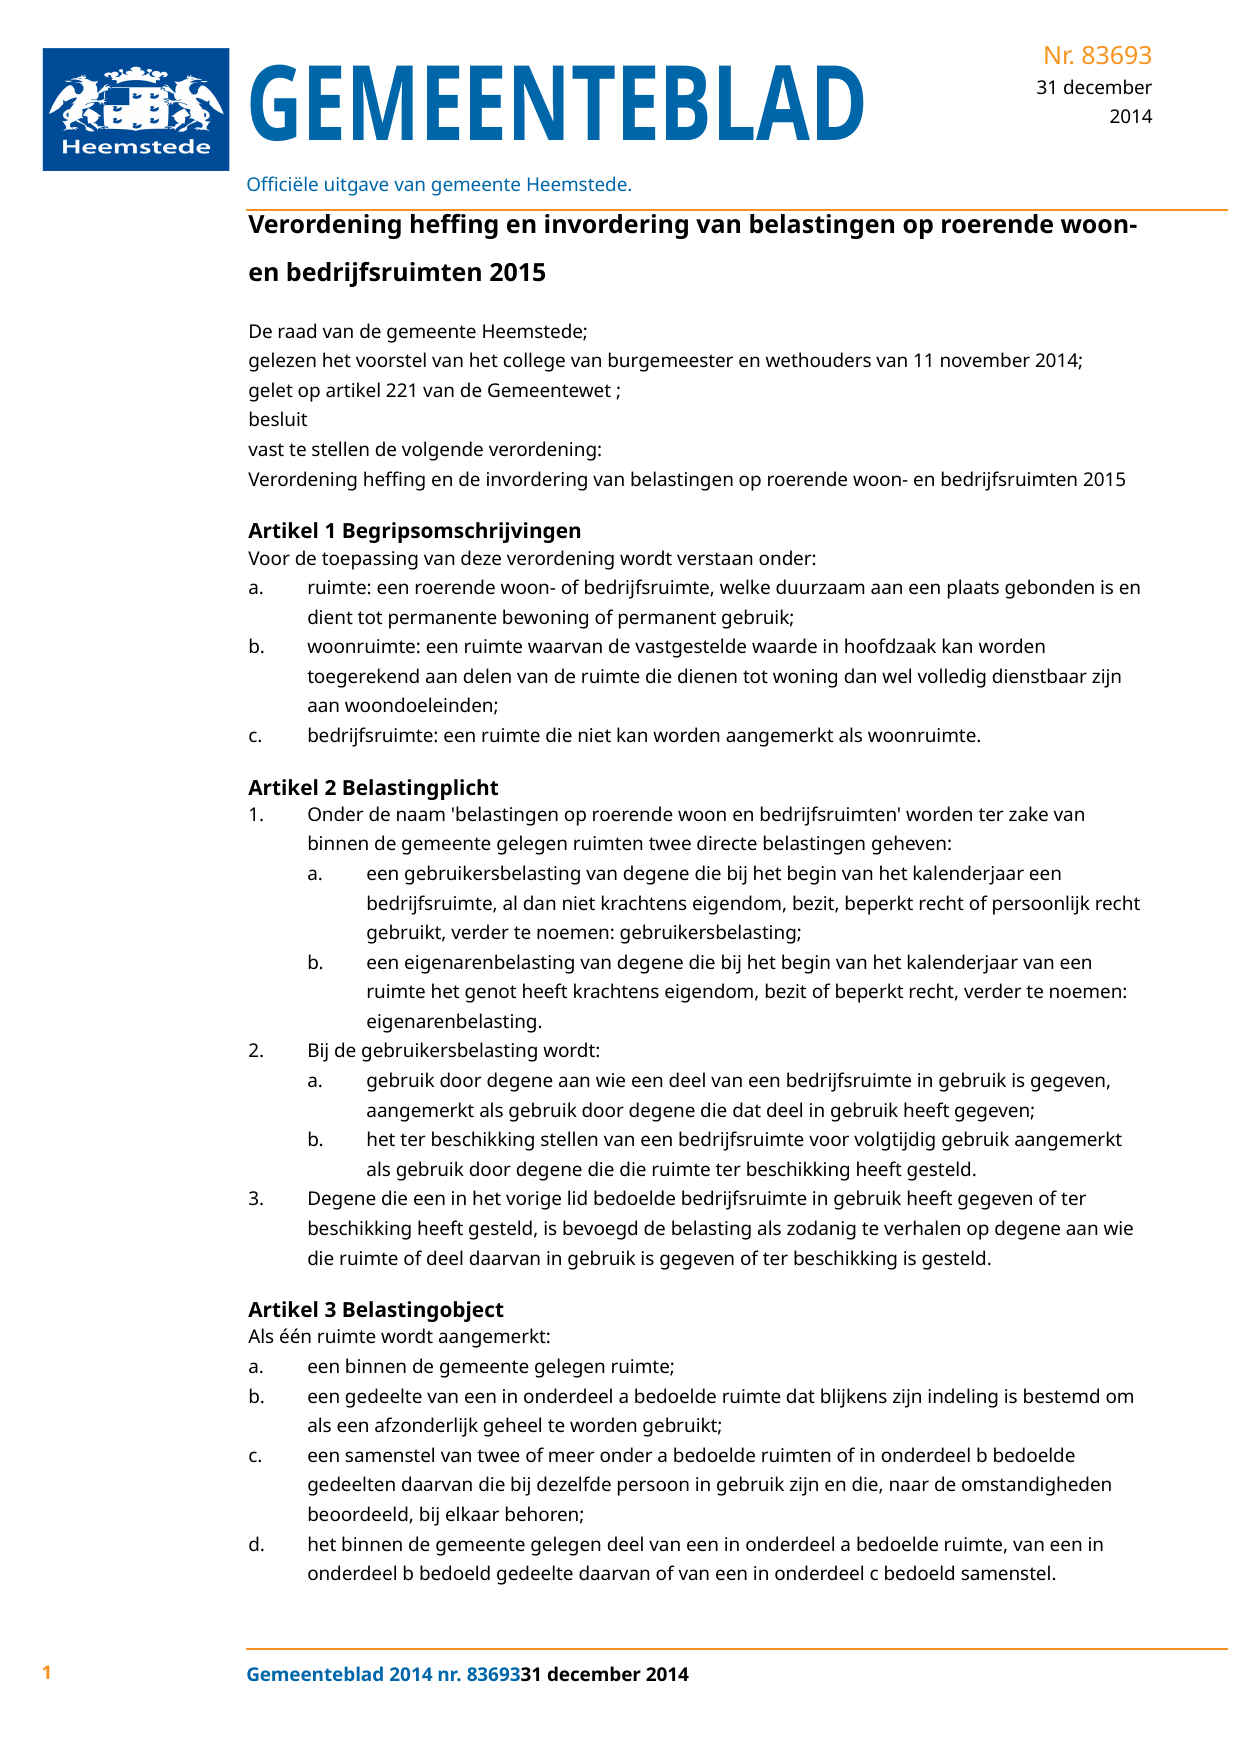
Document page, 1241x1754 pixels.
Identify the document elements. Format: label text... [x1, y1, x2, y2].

text Als één ruimte wordt aangemerkt: [248, 1324, 1152, 1349]
text gelet op artikel 221 van de Gemeentewet ; [248, 377, 1152, 403]
text gelezen het voorstel van het college van burgemeester en wethouders van 11 november 2014; [248, 347, 1152, 373]
list Bij de gebruikersbelasting wordt: [248, 1038, 1152, 1063]
list Onder de naam 'belastingen op roerende woon en bedrijfsruimten' worden ter zake van binnen de gemeente gelegen ruimten twee directe belastingen geheven: [248, 801, 1152, 856]
text Artikel 1 Begripsomschrijvingen [248, 516, 1152, 545]
list een gedeelte van een in onderdeel a bedoelde ruimte dat blijkens zijn indeling is bestemd om als een afzonderlijk geheel te worden gebruikt; [248, 1383, 1152, 1438]
list het binnen de gemeente gelegen deel van een in onderdeel a bedoelde ruimte, van een in onderdeel b bedoeld gedeelte daarvan of van een in onderdeel c bedoeld samenstel. [248, 1531, 1152, 1586]
list een eigenarenbelasting van degene die bij het begin van het kalenderjaar van een ruimte het genot heeft krachtens eigendom, bezit of beperkt recht, verder te noemen: eigenarenbelasting. [307, 949, 1152, 1034]
text Artikel 3 Belastingobject [248, 1295, 1152, 1324]
list een gebruikersbelasting van degene die bij het begin van het kalenderjaar een bedrijfsruimte, al dan niet krachtens eigendom, bezit, beperkt recht of persoonlijk recht gebruikt, verder te noemen: gebruikersbelasting; [307, 860, 1152, 945]
text Verordening heffing en de invordering van belastingen op roerende woon- en bedrijfsruimten 2015 [248, 466, 1152, 492]
picture [41, 47, 231, 172]
text Verordening heffing en invordering van belastingen op roerende woon- en bedrijfsruimten 2015 [248, 211, 1152, 288]
list het ter beschikking stellen van een bedrijfsruimte voor volgtijdig gebruik aangemerkt als gebruik door degene die die ruimte ter beschikking heeft gesteld. [307, 1126, 1152, 1182]
text besluit [248, 407, 1152, 432]
text Artikel 2 Belastingplicht [248, 773, 1152, 801]
text vast te stellen de volgende verordening: [248, 436, 1152, 462]
list gebruik door degene aan wie een deel van een bedrijfsruimte in gebruik is gegeven, aangemerkt als gebruik door degene die dat deel in gebruik heeft gegeven; [307, 1067, 1152, 1123]
list ruimte: een roerende woon- of bedrijfsruimte, welke duurzaam aan een plaats gebonden is en dient tot permanente bewoning of permanent gebruik; [248, 574, 1152, 629]
list Degene die een in het vorige lid bedoelde bedrijfsruimte in gebruik heeft gegeven of ter beschikking heeft gesteld, is bevoegd de belasting als zodanig te verhalen op degene aan wie die ruimte of deel daarvan in gebruik is gegeven of ter beschikking is gesteld. [248, 1186, 1152, 1271]
list woonruimte: een ruimte waarvan de vastgestelde waarde in hoofdzaak kan worden toegerekend aan delen van de ruimte die dienen tot woning dan wel volledig dienstbaar zijn aan woondoeleinden; [248, 633, 1152, 718]
list bedrijfsruimte: een ruimte die niet kan worden aangemerkt als woonruimte. [248, 722, 1152, 748]
list een samenstel van twee of meer onder a bedoelde ruimten of in onderdeel b bedoelde gedeelten daarvan die bij dezelfde persoon in gebruik zijn en die, naar de omstandigheden beoordeeld, bij elkaar behoren; [248, 1442, 1152, 1527]
list een binnen de gemeente gelegen ruimte; [248, 1353, 1152, 1379]
text Voor de toepassing van deze verordening wordt verstaan onder: [248, 545, 1152, 570]
text De raad van de gemeente Heemstede; [248, 318, 1152, 344]
